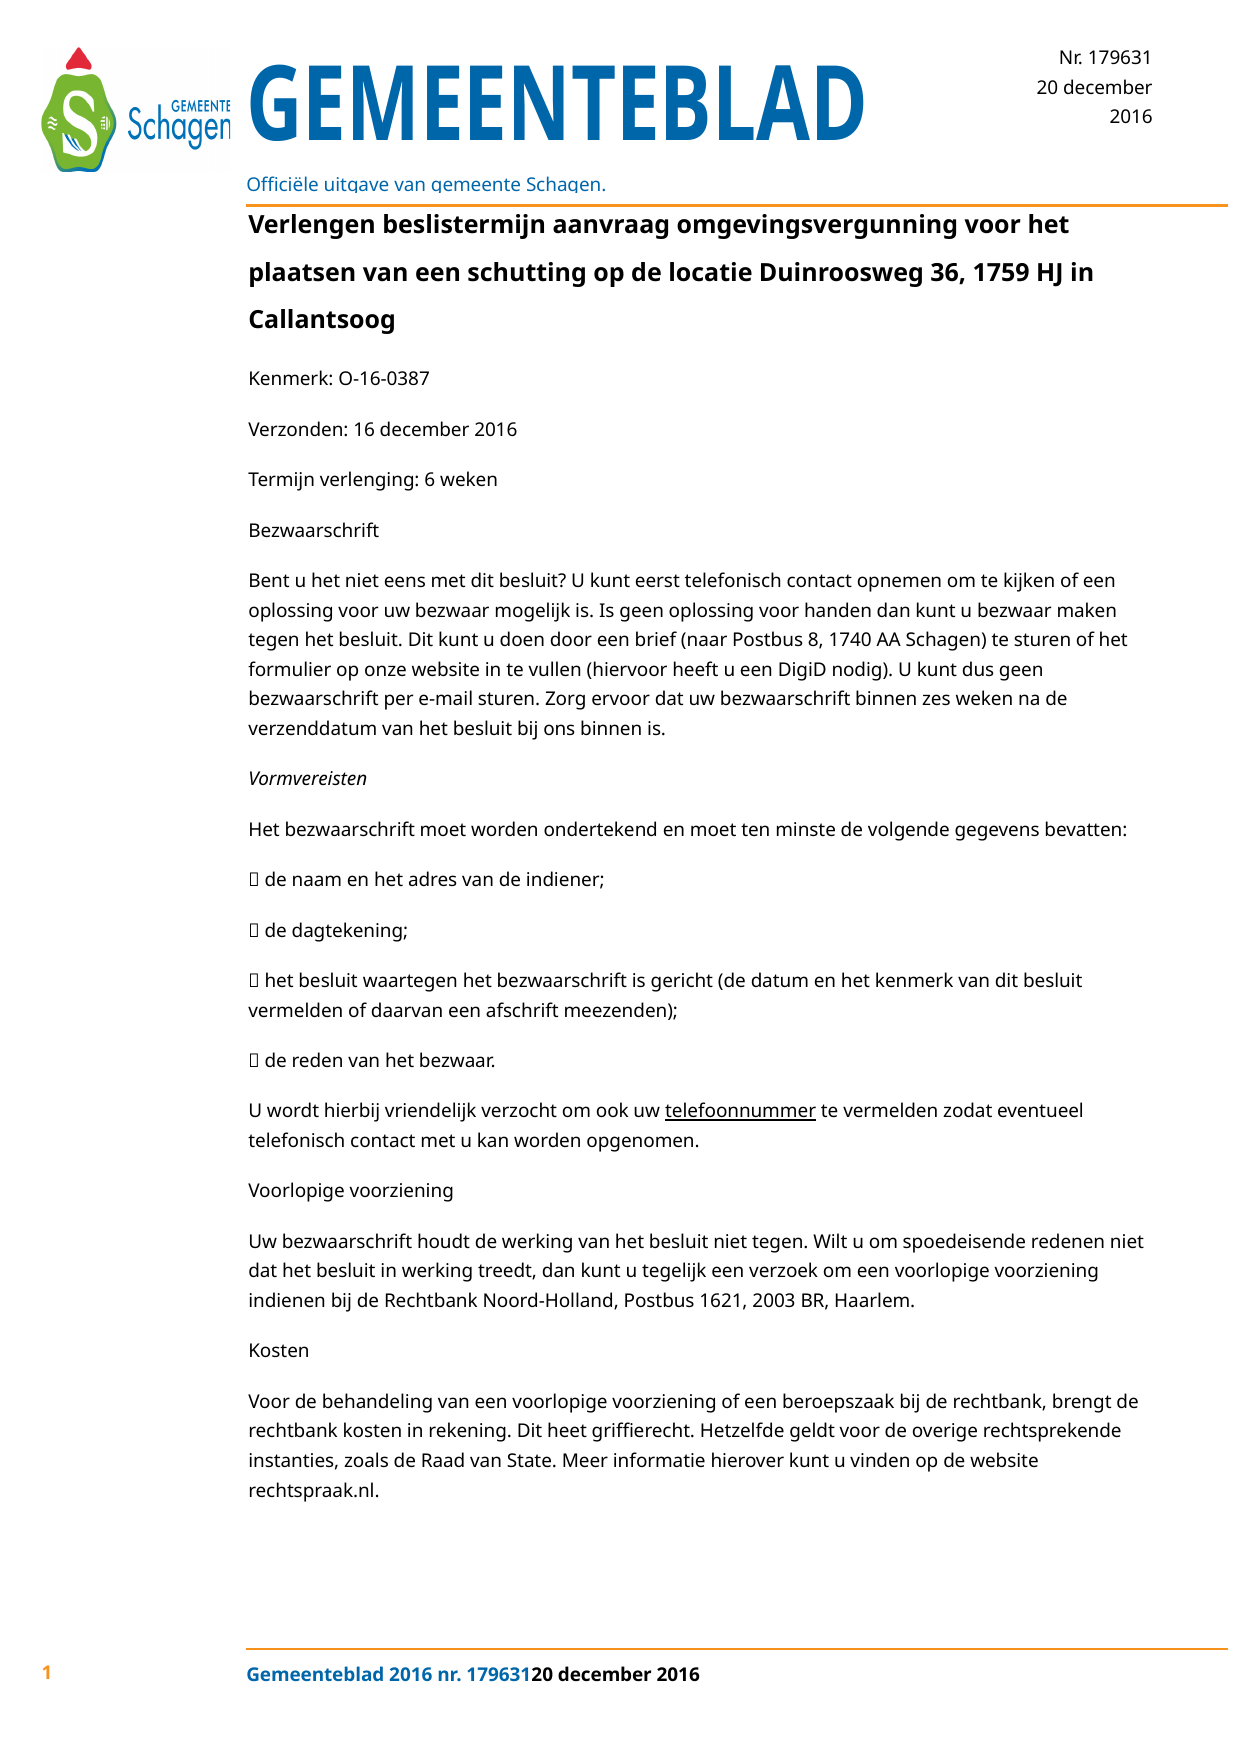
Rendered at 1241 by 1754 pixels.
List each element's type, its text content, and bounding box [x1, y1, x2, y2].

text  de reden van het bezwaar. [248, 1047, 1152, 1073]
text Termijn verlenging: 6 weken [248, 466, 1152, 492]
text Kosten [248, 1338, 1152, 1363]
text Uw bezwaarschrift houdt de werking van het besluit niet tegen. Wilt u om spoedeisende redenen niet dat het besluit in werking treedt, dan kunt u tegelijk een verzoek om een voorlopige voorziening indienen bij de Rechtbank Noord-Holland, Postbus 1621, 2003 BR, Haarlem. [248, 1228, 1152, 1313]
text Kenmerk: O-16-0387 [248, 366, 1152, 391]
text U wordt hierbij vriendelijk verzocht om ook uw telefoonnummer te vermelden zodat eventueel telefonisch contact met u kan worden opgenomen. [248, 1098, 1152, 1153]
text  de naam en het adres van de indiener; [248, 866, 1152, 892]
text  het besluit waartegen het bezwaarschrift is gericht (de datum en het kenmerk van dit besluit vermelden of daarvan een afschrift meezenden); [248, 967, 1152, 1022]
text Bent u het niet eens met dit besluit? U kunt eerst telefonisch contact opnemen om te kijken of een oplossing voor uw bezwaar mogelijk is. Is geen oplossing voor handen dan kunt u bezwaar maken tegen het besluit. Dit kunt u doen door een brief (naar Postbus 8, 1740 AA Schagen) te sturen of het formulier op onze website in te vullen (hiervoor heeft u een DigiD nodig). U kunt dus geen bezwaarschrift per e-mail sturen. Zorg ervoor dat uw bezwaarschrift binnen zes weken na de verzenddatum van het besluit bij ons binnen is. [248, 567, 1152, 741]
text Bezwaarschrift [248, 517, 1152, 542]
text Het bezwaarschrift moet worden ondertekend en moet ten minste de volgende gegevens bevatten: [248, 816, 1152, 842]
text Voor de behandeling van een voorlopige voorziening of een beroepszaak bij de rechtbank, brengt de rechtbank kosten in rekening. Dit heet griffierecht. Hetzelfde geldt voor de overige rechtsprekende instanties, zoals de Raad van State. Meer informatie hierover kunt u vinden op de website rechtspraak.nl. [248, 1388, 1152, 1502]
text Voorlopige voorziening [248, 1178, 1152, 1203]
picture [41, 47, 231, 172]
text  de dagtekening; [248, 917, 1152, 942]
text Verzonden: 16 december 2016 [248, 416, 1152, 442]
text Vormvereisten [248, 766, 1152, 791]
text Verlengen beslistermijn aanvraag omgevingsvergunning voor het plaatsen van een schutting op de locatie Duinroosweg 36, 1759 HJ in Callantsoog [248, 207, 1152, 336]
